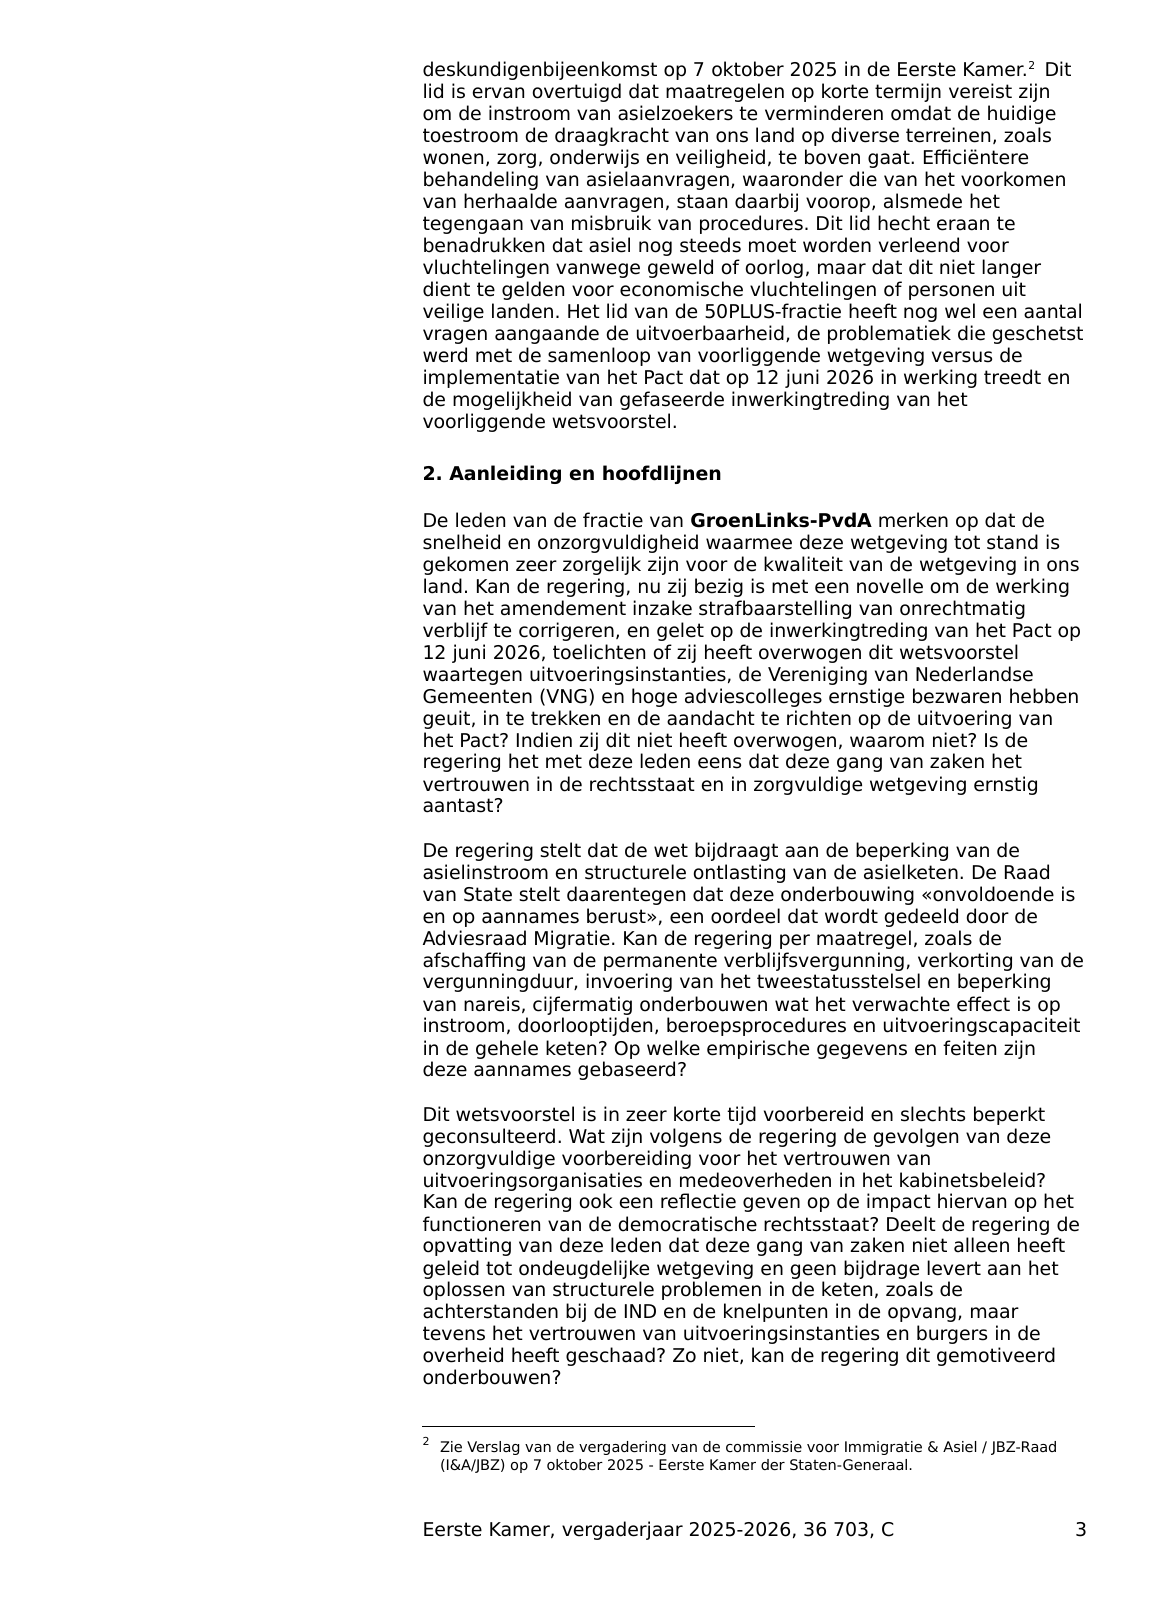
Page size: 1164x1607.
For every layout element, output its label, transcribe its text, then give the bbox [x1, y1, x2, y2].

text De regering stelt dat de wet bijdraagt aan de beperking van de asielinstroom en structurele ontlasting van de asielketen. De Raad van State stelt daarentegen dat deze onderbouwing «onvoldoende is en op aannames berust», een oordeel dat wordt gedeeld door de Adviesraad Migratie. Kan de regering per maatregel, zoals de afschaffing van de permanente verblijfsvergunning, verkorting van de vergunningduur, invoering van het tweestatusstelsel en beperking van nareis, cijfermatig onderbouwen wat het verwachte effect is op instroom, doorlooptijden, beroepsprocedures en uitvoeringscapaciteit in de gehele keten? Op welke empirische gegevens en feiten zijn deze aannames gebaseerd? [422, 839, 1087, 1081]
text Zie Verslag van de vergadering van de commissie voor Immigratie & Asiel / JBZ-Raad (I&A/JBZ) op 7 oktober 2025 - Eerste Kamer der Staten-Generaal. [422, 1435, 1087, 1474]
text Dit wetsvoorstel is in zeer korte tijd voorbereid en slechts beperkt geconsulteerd. Wat zijn volgens de regering de gevolgen van deze onzorgvuldige voorbereiding voor het vertrouwen van uitvoeringsorganisaties en medeoverheden in het kabinetsbeleid? Kan de regering ook een reflectie geven op de impact hiervan op het functioneren van de democratische rechtsstaat? Deelt de regering de opvatting van deze leden dat deze gang van zaken niet alleen heeft geleid tot ondeugdelijke wetgeving en geen bijdrage levert aan het oplossen van structurele problemen in de keten, zoals de achterstanden bij de IND en de knelpunten in de opvang, maar tevens het vertrouwen van uitvoeringsinstanties en burgers in de overheid heeft geschaad? Zo niet, kan de regering dit gemotiveerd onderbouwen? [422, 1103, 1087, 1389]
text deskundigenbijeenkomst op 7 oktober 2025 in de Eerste Kamer. Dit lid is ervan overtuigd dat maatregelen op korte termijn vereist zijn om de instroom van asielzoekers te verminderen omdat de huidige toestroom de draagkracht van ons land op diverse terreinen, zoals wonen, zorg, onderwijs en veiligheid, te boven gaat. Efficiëntere behandeling van asielaanvragen, waaronder die van het voorkomen van herhaalde aanvragen, staan daarbij voorop, alsmede het tegengaan van misbruik van procedures. Dit lid hecht eraan te benadrukken dat asiel nog steeds moet worden verleend voor vluchtelingen vanwege geweld of oorlog, maar dat dit niet langer dient te gelden voor economische vluchtelingen of personen uit veilige landen. Het lid van de 50PLUS-fractie heeft nog wel een aantal vragen aangaande de uitvoerbaarheid, de problematiek die geschetst werd met de samenloop van voorliggende wetgeving versus de implementatie van het Pact dat op 12 juni 2026 in werking treedt en de mogelijkheid van gefaseerde inwerkingtreding van het voorliggende wetsvoorstel. [422, 59, 1087, 433]
subtitle 2. Aanleiding en hoofdlijnen [422, 463, 1087, 485]
text De leden van de fractie van GroenLinks-PvdA merken op dat de snelheid en onzorgvuldigheid waarmee deze wetgeving tot stand is gekomen zeer zorgelijk zijn voor de kwaliteit van de wetgeving in ons land. Kan de regering, nu zij bezig is met een novelle om de werking van het amendement inzake strafbaarstelling van onrechtmatig verblijf te corrigeren, en gelet op de inwerkingtreding van het Pact op 12 juni 2026, toelichten of zij heeft overwogen dit wetsvoorstel waartegen uitvoeringsinstanties, de Vereniging van Nederlandse Gemeenten (VNG) en hoge adviescolleges ernstige bezwaren hebben geuit, in te trekken en de aandacht te richten op de uitvoering van het Pact? Indien zij dit niet heeft overwogen, waarom niet? Is de regering het met deze leden eens dat deze gang van zaken het vertrouwen in de rechtsstaat en in zorgvuldige wetgeving ernstig aantast? [422, 510, 1087, 817]
